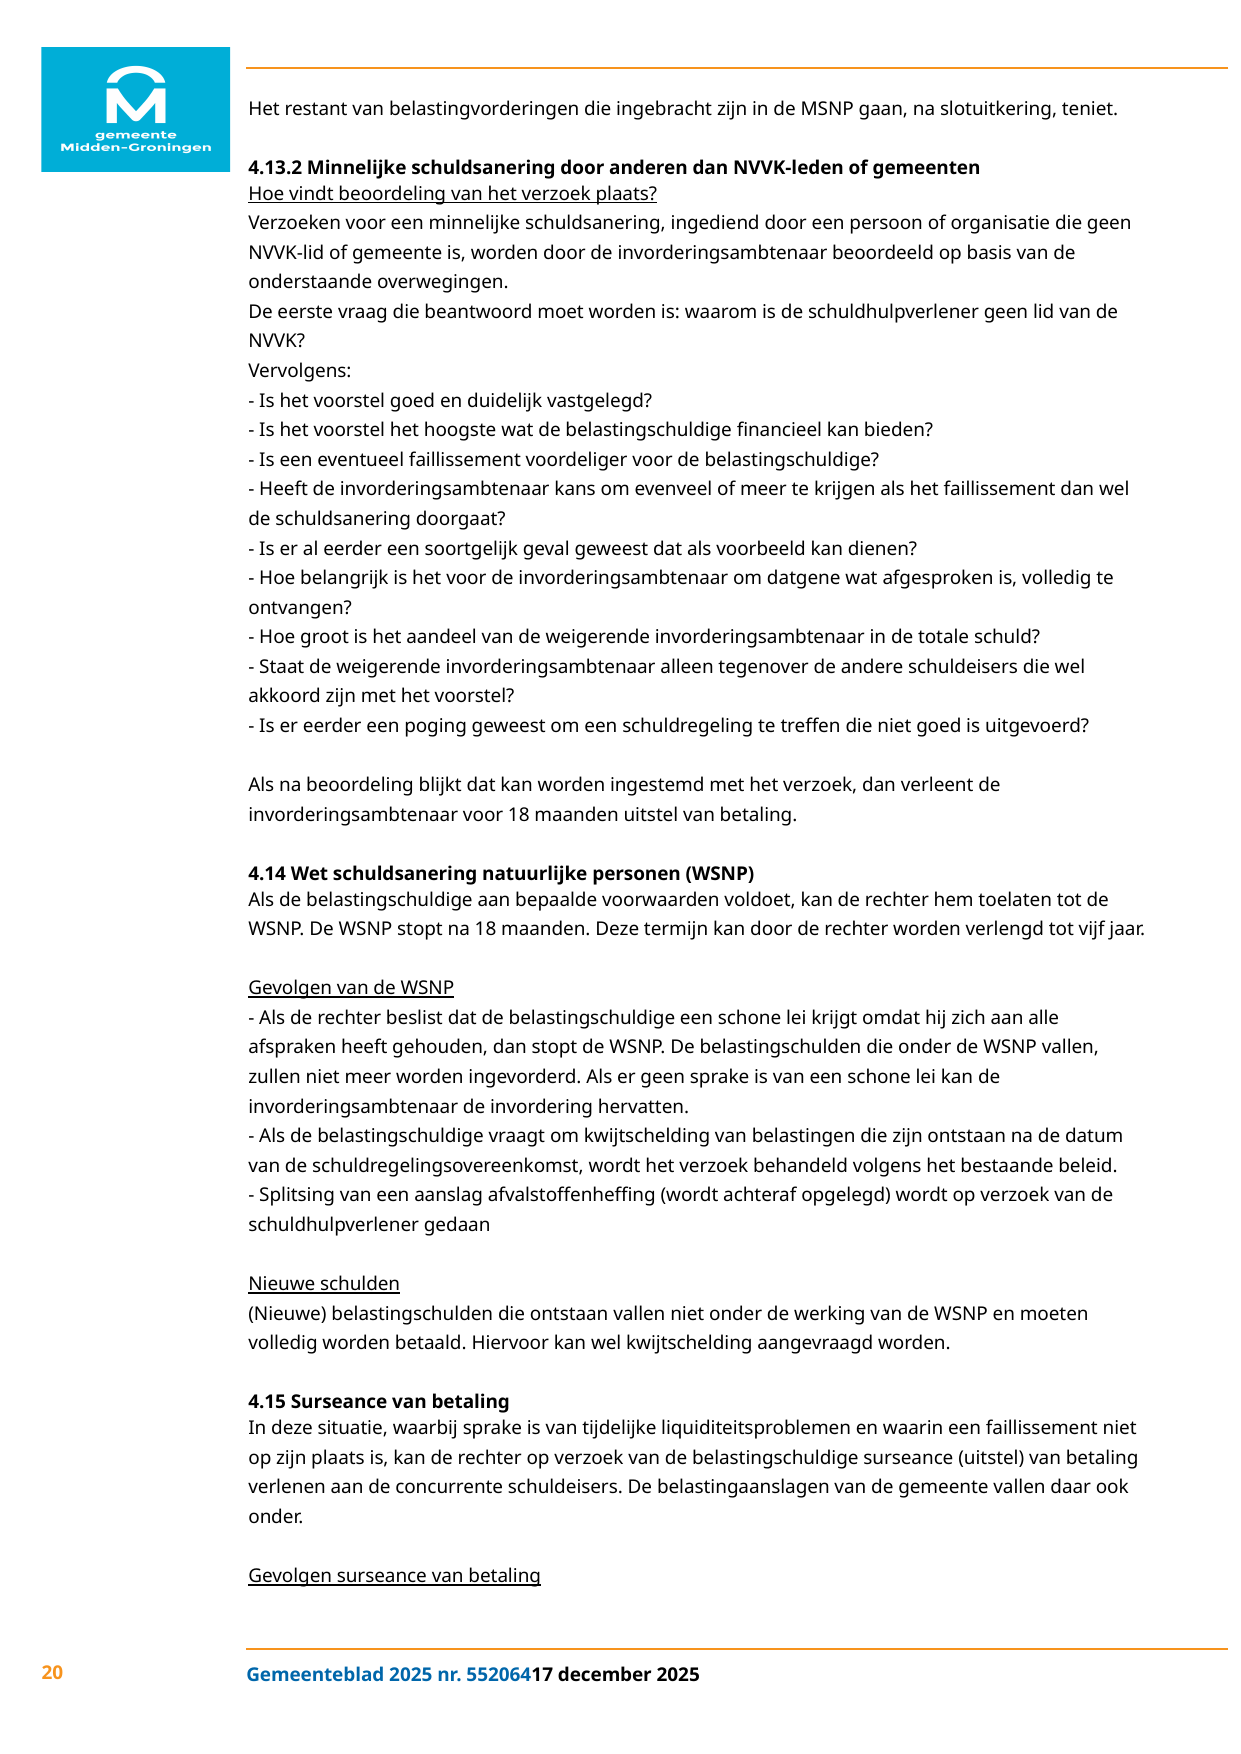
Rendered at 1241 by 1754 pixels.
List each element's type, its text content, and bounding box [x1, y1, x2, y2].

text Het restant van belastingvorderingen die ingebracht zijn in de MSNP gaan, na slotuitkering, teniet. [248, 95, 1152, 121]
text - Staat de weigerende invorderingsambtenaar alleen tegenover de andere schuldeisers die wel akkoord zijn met het voorstel? [248, 653, 1152, 708]
text - Is het voorstel het hoogste wat de belastingschuldige financieel kan bieden? [248, 416, 1152, 442]
text - Hoe belangrijk is het voor de invorderingsambtenaar om datgene wat afgesproken is, volledig te ontvangen? [248, 564, 1152, 619]
text 4.13.2 Minnelijke schuldsanering door anderen dan NVVK-leden of gemeenten [248, 154, 1152, 180]
text - Als de belastingschuldige vraagt om kwijtschelding van belastingen die zijn ontstaan na de datum van de schuldregelingsovereenkomst, wordt het verzoek behandeld volgens het bestaande beleid. [248, 1122, 1152, 1178]
text Verzoeken voor een minnelijke schuldsanering, ingediend door een persoon of organisatie die geen NVVK-lid of gemeente is, worden door de invorderingsambtenaar beoordeeld op basis van de onderstaande overwegingen. [248, 209, 1152, 294]
text (Nieuwe) belastingschulden die ontstaan vallen niet onder de werking van de WSNP en moeten volledig worden betaald. Hiervoor kan wel kwijtschelding aangevraagd worden. [248, 1300, 1152, 1355]
text Vervolgens: [248, 357, 1152, 383]
picture [107, 89, 165, 122]
text - Als de rechter beslist dat de belastingschuldige een schone lei krijgt omdat hij zich aan alle afspraken heeft gehouden, dan stopt de WSNP. De belastingschulden die onder de WSNP vallen, zullen niet meer worden ingevorderd. Als er geen sprake is van een schone lei kan de invorderingsambtenaar de invordering hervatten. [248, 1004, 1152, 1119]
picture [108, 66, 164, 82]
text - Is het voorstel goed en duidelijk vastgelegd? [248, 387, 1152, 412]
text - Is een eventueel faillissement voordeliger voor de belastingschuldige? [248, 446, 1152, 472]
text 4.14 Wet schuldsanering natuurlijke personen (WSNP) [248, 860, 1152, 886]
text - Hoe groot is het aandeel van de weigerende invorderingsambtenaar in de totale schuld? [248, 623, 1152, 649]
text In deze situatie, waarbij sprake is van tijdelijke liquiditeitsproblemen en waarin een faillissement niet op zijn plaats is, kan de rechter op verzoek van de belastingschuldige surseance (uitstel) van betaling verlenen aan de concurrente schuldeisers. De belastingaanslagen van de gemeente vallen daar ook onder. [248, 1414, 1152, 1529]
picture [184, 146, 190, 153]
text Gevolgen van de WSNP [248, 974, 1152, 1000]
text - Is er al eerder een soortgelijk geval geweest dat als voorbeeld kan dienen? [248, 535, 1152, 560]
text Nieuwe schulden [248, 1270, 1152, 1296]
text Gevolgen surseance van betaling [248, 1562, 1152, 1588]
text - Splitsing van een aanslag afvalstoffenheffing (wordt achteraf opgelegd) wordt op verzoek van de schuldhulpverlener gedaan [248, 1182, 1152, 1237]
text - Is er eerder een poging geweest om een schuldregeling te treffen die niet goed is uitgevoerd? [248, 712, 1152, 738]
text Hoe vindt beoordeling van het verzoek plaats? [248, 180, 1152, 205]
text Als de belastingschuldige aan bepaalde voorwaarden voldoet, kan de rechter hem toelaten tot de WSNP. De WSNP stopt na 18 maanden. Deze termijn kan door de rechter worden verlengd tot vijf jaar. [248, 886, 1152, 941]
text De eerste vraag die beantwoord moet worden is: waarom is de schuldhulpverlener geen lid van de NVVK? [248, 298, 1152, 353]
text Als na beoordeling blijkt dat kan worden ingestemd met het verzoek, dan verleent de invorderingsambtenaar voor 18 maanden uitstel van betaling. [248, 771, 1152, 827]
text 4.15 Surseance van betaling [248, 1389, 1152, 1414]
text - Heeft de invorderingsambtenaar kans om evenveel of meer te krijgen als het faillissement dan wel de schuldsanering doorgaat? [248, 476, 1152, 531]
